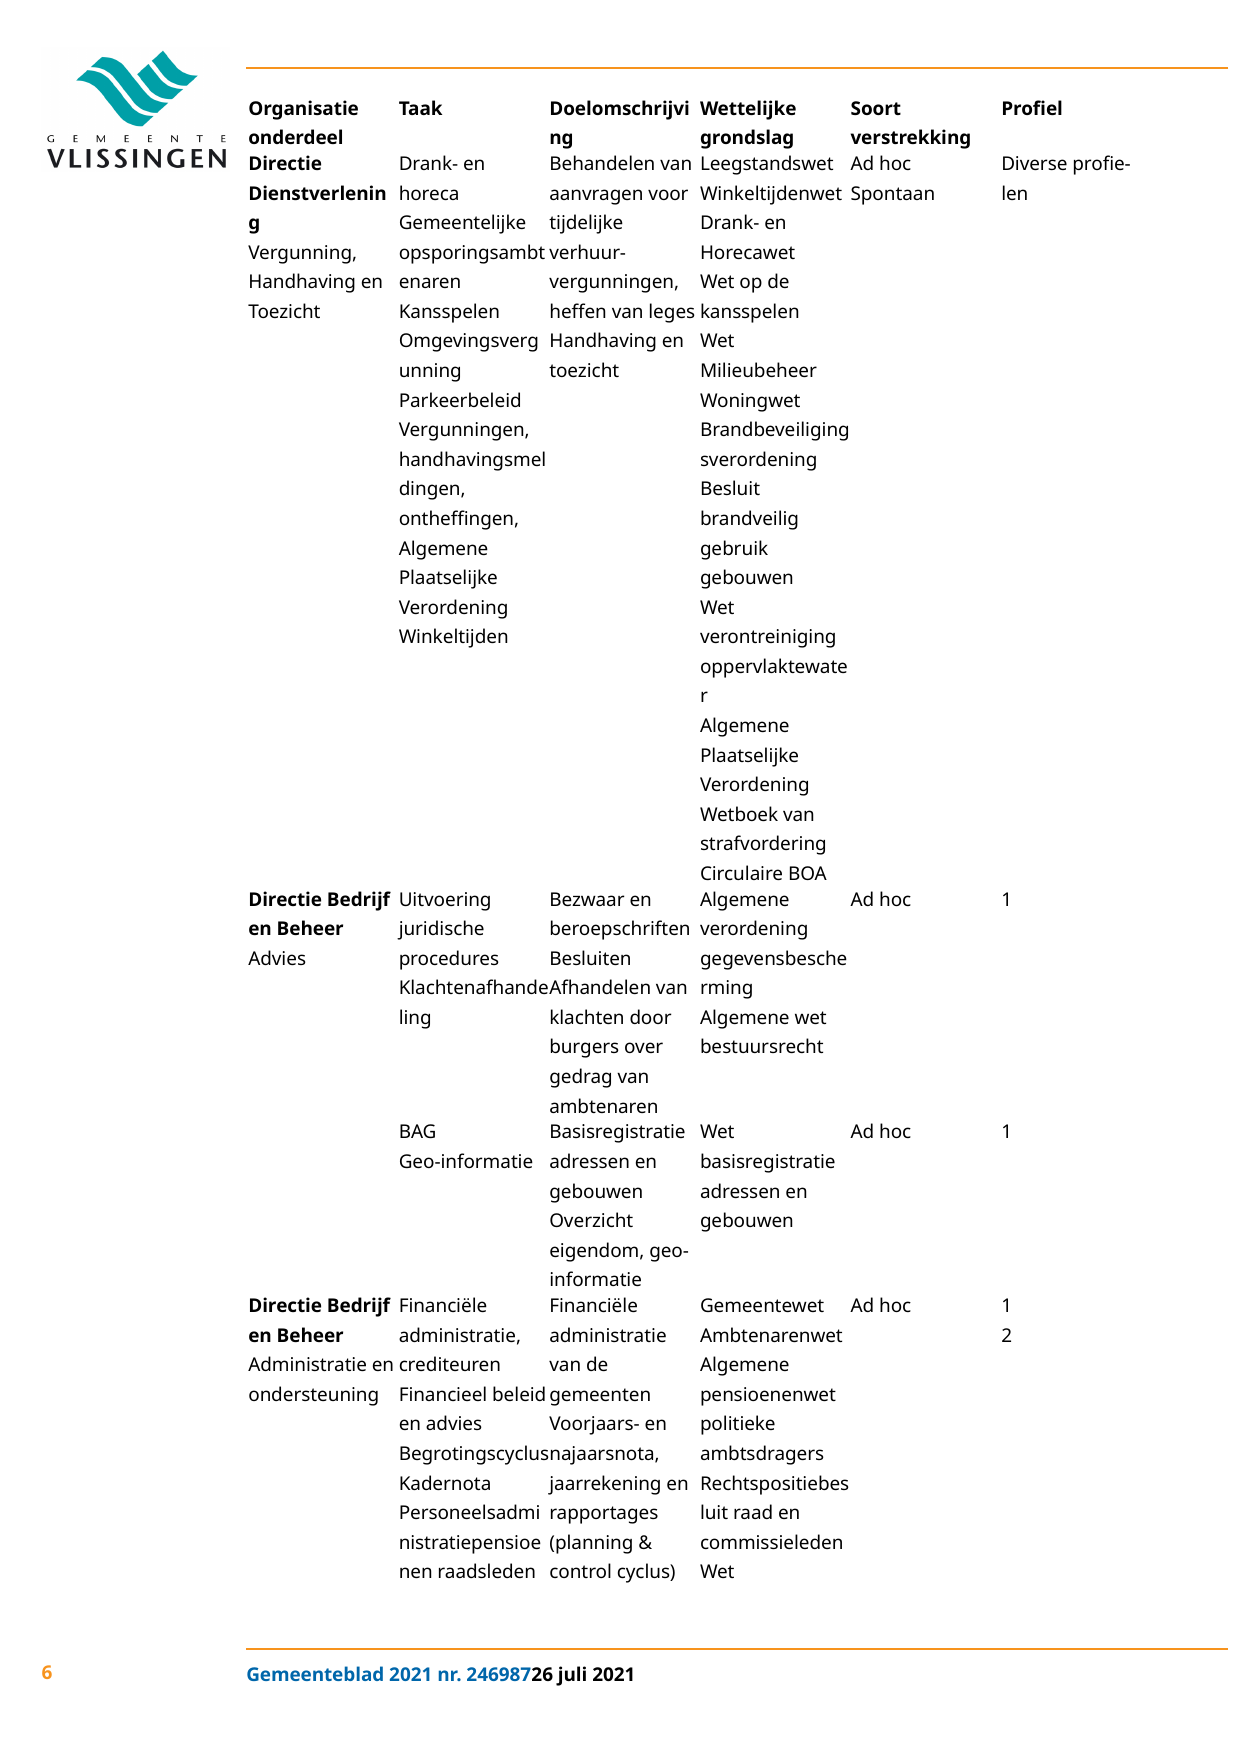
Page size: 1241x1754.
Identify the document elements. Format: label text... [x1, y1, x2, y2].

table_cell Ad hoc [850, 1292, 1001, 1584]
table_cell Directie Bedrijf en Beheer Administratie en ondersteuning [248, 1292, 398, 1584]
table_header Taak [399, 95, 549, 150]
table_cell Directie Bedrijf en Beheer Advies [248, 886, 398, 1292]
table_cell Wet basisregistratie adressen en gebouwen [700, 1119, 850, 1292]
table_header Doelomschrijving [549, 95, 700, 150]
table_cell Uitvoering juridische procedures Klachtenafhandeling [399, 886, 549, 1119]
table_cell Financiële administratie van de gemeenten Voorjaars- en najaarsnota, jaarrekening en rapportages (planning & control cyclus) [549, 1292, 700, 1584]
table_cell Financiële administratie, crediteuren Financieel beleid en advies Begrotingscyclus Kadernota Personeelsadministratiepensioenen raadsleden [399, 1292, 549, 1584]
table_cell Drank- en horeca Gemeentelijke opsporingsambtenaren Kansspelen Omgevingsvergunning Parkeerbeleid Vergunningen, handhavingsmeldingen, ontheffingen, Algemene Plaatselijke Verordening Winkeltijden [399, 150, 549, 886]
table_cell Ad hoc [850, 1119, 1001, 1292]
table_cell 1 2 [1001, 1292, 1152, 1584]
table_cell Bezwaar en beroepschriften Besluiten Afhandelen van klachten door burgers over gedrag van ambtenaren [549, 886, 700, 1119]
table_header Wettelijke grondslag [700, 95, 850, 150]
table_cell Gemeentewet Ambtenarenwet Algemene pensioenenwet politieke ambtsdragers Rechtspositiebesluit raad en commissieleden Wet [700, 1292, 850, 1584]
table_cell BAG Geo-informatie [399, 1119, 549, 1292]
table_header Profiel [1001, 95, 1152, 150]
table_cell Diverse profie-len [1001, 150, 1152, 886]
table_cell Behandelen van aanvragen voor tijdelijke verhuur-vergunningen, heffen van leges Handhaving en toezicht [549, 150, 700, 886]
picture [41, 47, 231, 172]
table_cell Leegstandswet Winkeltijdenwet Drank- en Horecawet Wet op de kansspelen Wet Milieubeheer Woningwet Brandbeveiligingsverordening Besluit brandveilig gebruik gebouwen Wet verontreiniging oppervlaktewater Algemene Plaatselijke Verordening Wetboek van strafvordering Circulaire BOA [700, 150, 850, 886]
table_cell Algemene verordening gegevensbescherming Algemene wet bestuursrecht [700, 886, 850, 1119]
table_cell Basisregistratie adressen en gebouwen Overzicht eigendom, geo-informatie [549, 1119, 700, 1292]
table_cell 1 [1001, 886, 1152, 1119]
table_cell Ad hoc [850, 886, 1001, 1119]
table_header Organisatie onderdeel [248, 95, 398, 150]
table_cell Directie Dienstverlening Vergunning, Handhaving en Toezicht [248, 150, 398, 886]
table_header Soort verstrekking [850, 95, 1001, 150]
table_cell Ad hoc Spontaan [850, 150, 1001, 886]
table_cell 1 [1001, 1119, 1152, 1292]
